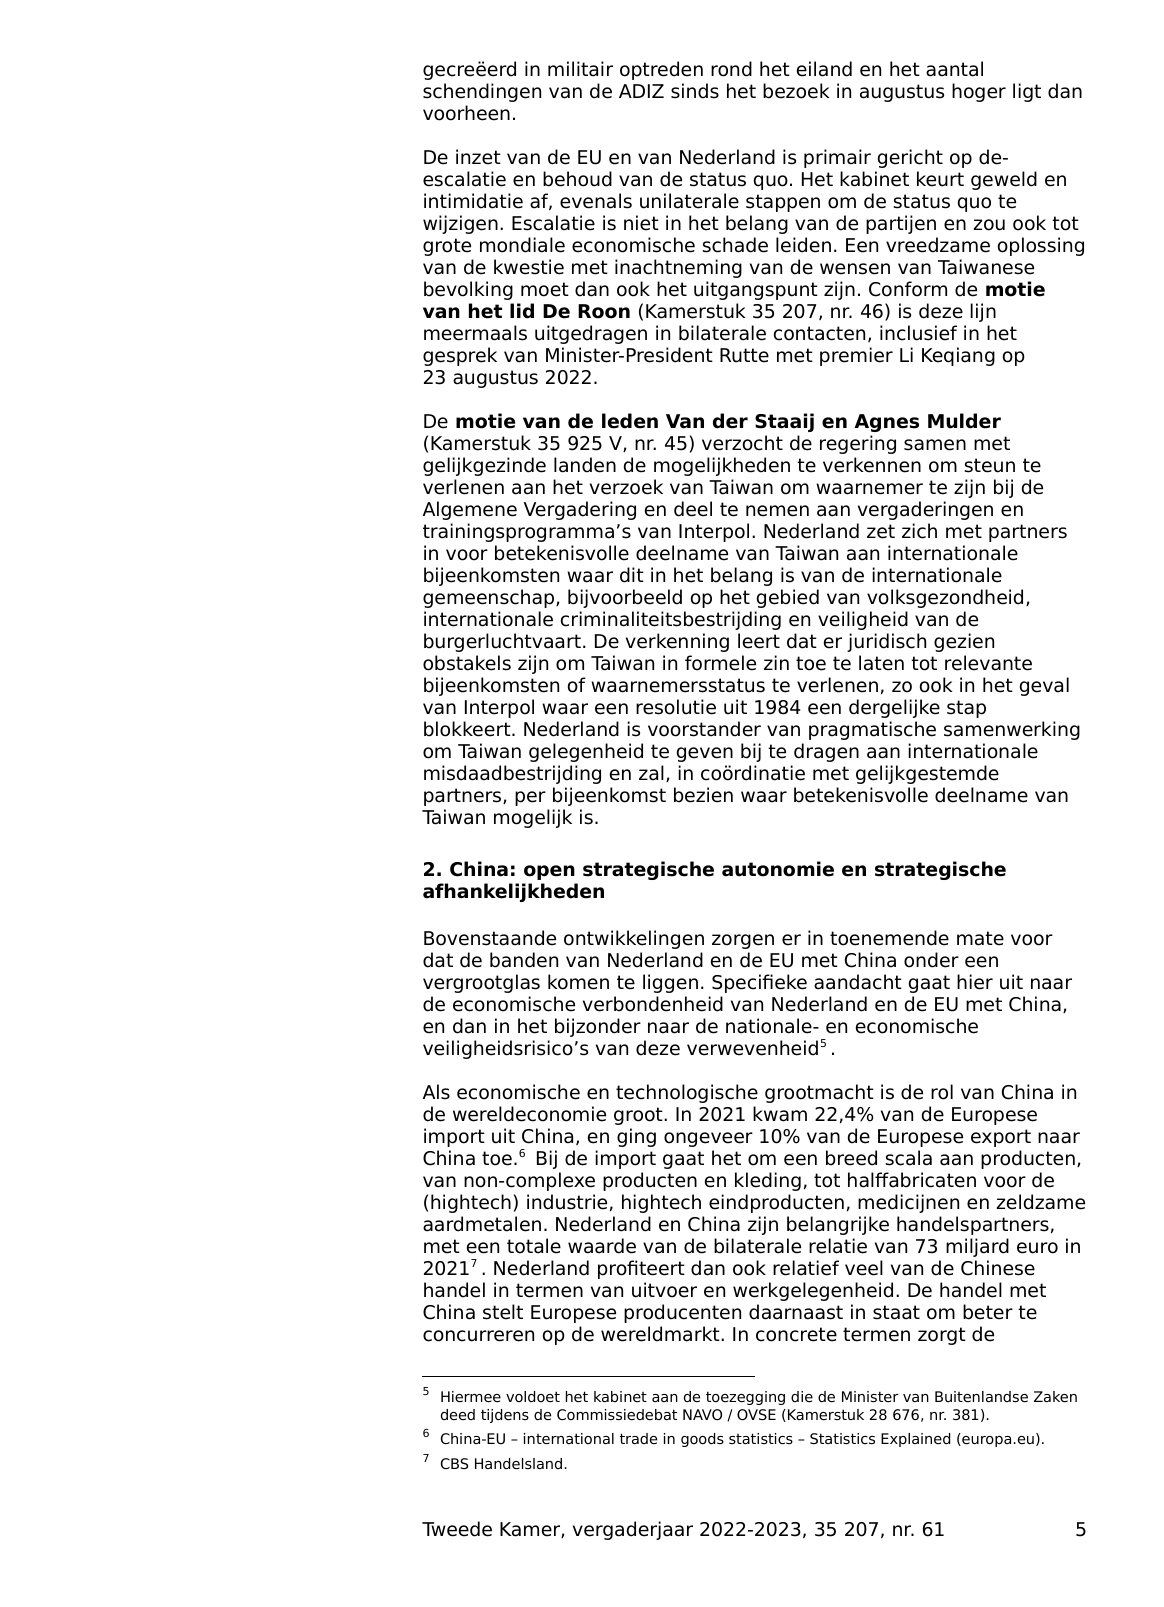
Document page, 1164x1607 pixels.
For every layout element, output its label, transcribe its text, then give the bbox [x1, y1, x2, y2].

text Als economische en technologische grootmacht is de rol van China in de wereldeconomie groot. In 2021 kwam 22,4% van de Europese import uit China, en ging ongeveer 10% van de Europese export naar China toe. Bij de import gaat het om een breed scala aan producten, van non-complexe producten en kleding, tot halffabricaten voor de (hightech) industrie, hightech eindproducten, medicijnen en zeldzame aardmetalen. Nederland en China zijn belangrijke handelspartners, met een totale waarde van de bilaterale relatie van 73 miljard euro in 2021. Nederland profiteert dan ook relatief veel van de Chinese handel in termen van uitvoer en werkgelegenheid. De handel met China stelt Europese producenten daarnaast in staat om beter te concurreren op de wereldmarkt. In concrete termen zorgt de [422, 1082, 1087, 1346]
text Hiermee voldoet het kabinet aan de toezegging die de Minister van Buitenlandse Zaken deed tijdens de Commissiedebat NAVO / OVSE (Kamerstuk 28 676, nr. 381). [422, 1385, 1087, 1424]
text De motie van de leden Van der Staaij en Agnes Mulder (Kamerstuk 35 925 V, nr. 45) verzocht de regering samen met gelijkgezinde landen de mogelijkheden te verkennen om steun te verlenen aan het verzoek van Taiwan om waarnemer te zijn bij de Algemene Vergadering en deel te nemen aan vergaderingen en trainingsprogramma’s van Interpol. Nederland zet zich met partners in voor betekenisvolle deelname van Taiwan aan internationale bijeenkomsten waar dit in het belang is van de internationale gemeenschap, bijvoorbeeld op het gebied van volksgezondheid, internationale criminaliteitsbestrijding en veiligheid van de burgerluchtvaart. De verkenning leert dat er juridisch gezien obstakels zijn om Taiwan in formele zin toe te laten tot relevante bijeenkomsten of waarnemersstatus te verlenen, zo ook in het geval van Interpol waar een resolutie uit 1984 een dergelijke stap blokkeert. Nederland is voorstander van pragmatische samenwerking om Taiwan gelegenheid te geven bij te dragen aan internationale misdaadbestrijding en zal, in coördinatie met gelijkgestemde partners, per bijeenkomst bezien waar betekenisvolle deelname van Taiwan mogelijk is. [422, 411, 1087, 829]
text China-EU – international trade in goods statistics – Statistics Explained (europa.eu). [422, 1427, 1087, 1449]
text CBS Handelsland. [422, 1452, 1087, 1474]
text gecreëerd in militair optreden rond het eiland en het aantal schendingen van de ADIZ sinds het bezoek in augustus hoger ligt dan voorheen. [422, 59, 1087, 125]
subtitle 2. China: open strategische autonomie en strategische afhankelijkheden [422, 859, 1087, 903]
text Bovenstaande ontwikkelingen zorgen er in toenemende mate voor dat de banden van Nederland en de EU met China onder een vergrootglas komen te liggen. Specifieke aandacht gaat hier uit naar de economische verbondenheid van Nederland en de EU met China, en dan in het bijzonder naar de nationale- en economische veiligheidsrisico’s van deze verwevenheid. [422, 928, 1087, 1059]
text De inzet van de EU en van Nederland is primair gericht op de-escalatie en behoud van de status quo. Het kabinet keurt geweld en intimidatie af, evenals unilaterale stappen om de status quo te wijzigen. Escalatie is niet in het belang van de partijen en zou ook tot grote mondiale economische schade leiden. Een vreedzame oplossing van de kwestie met inachtneming van de wensen van Taiwanese bevolking moet dan ook het uitgangspunt zijn. Conform de motie van het lid De Roon (Kamerstuk 35 207, nr. 46) is deze lijn meermaals uitgedragen in bilaterale contacten, inclusief in het gesprek van Minister-President Rutte met premier Li Keqiang op 23 augustus 2022. [422, 147, 1087, 389]
